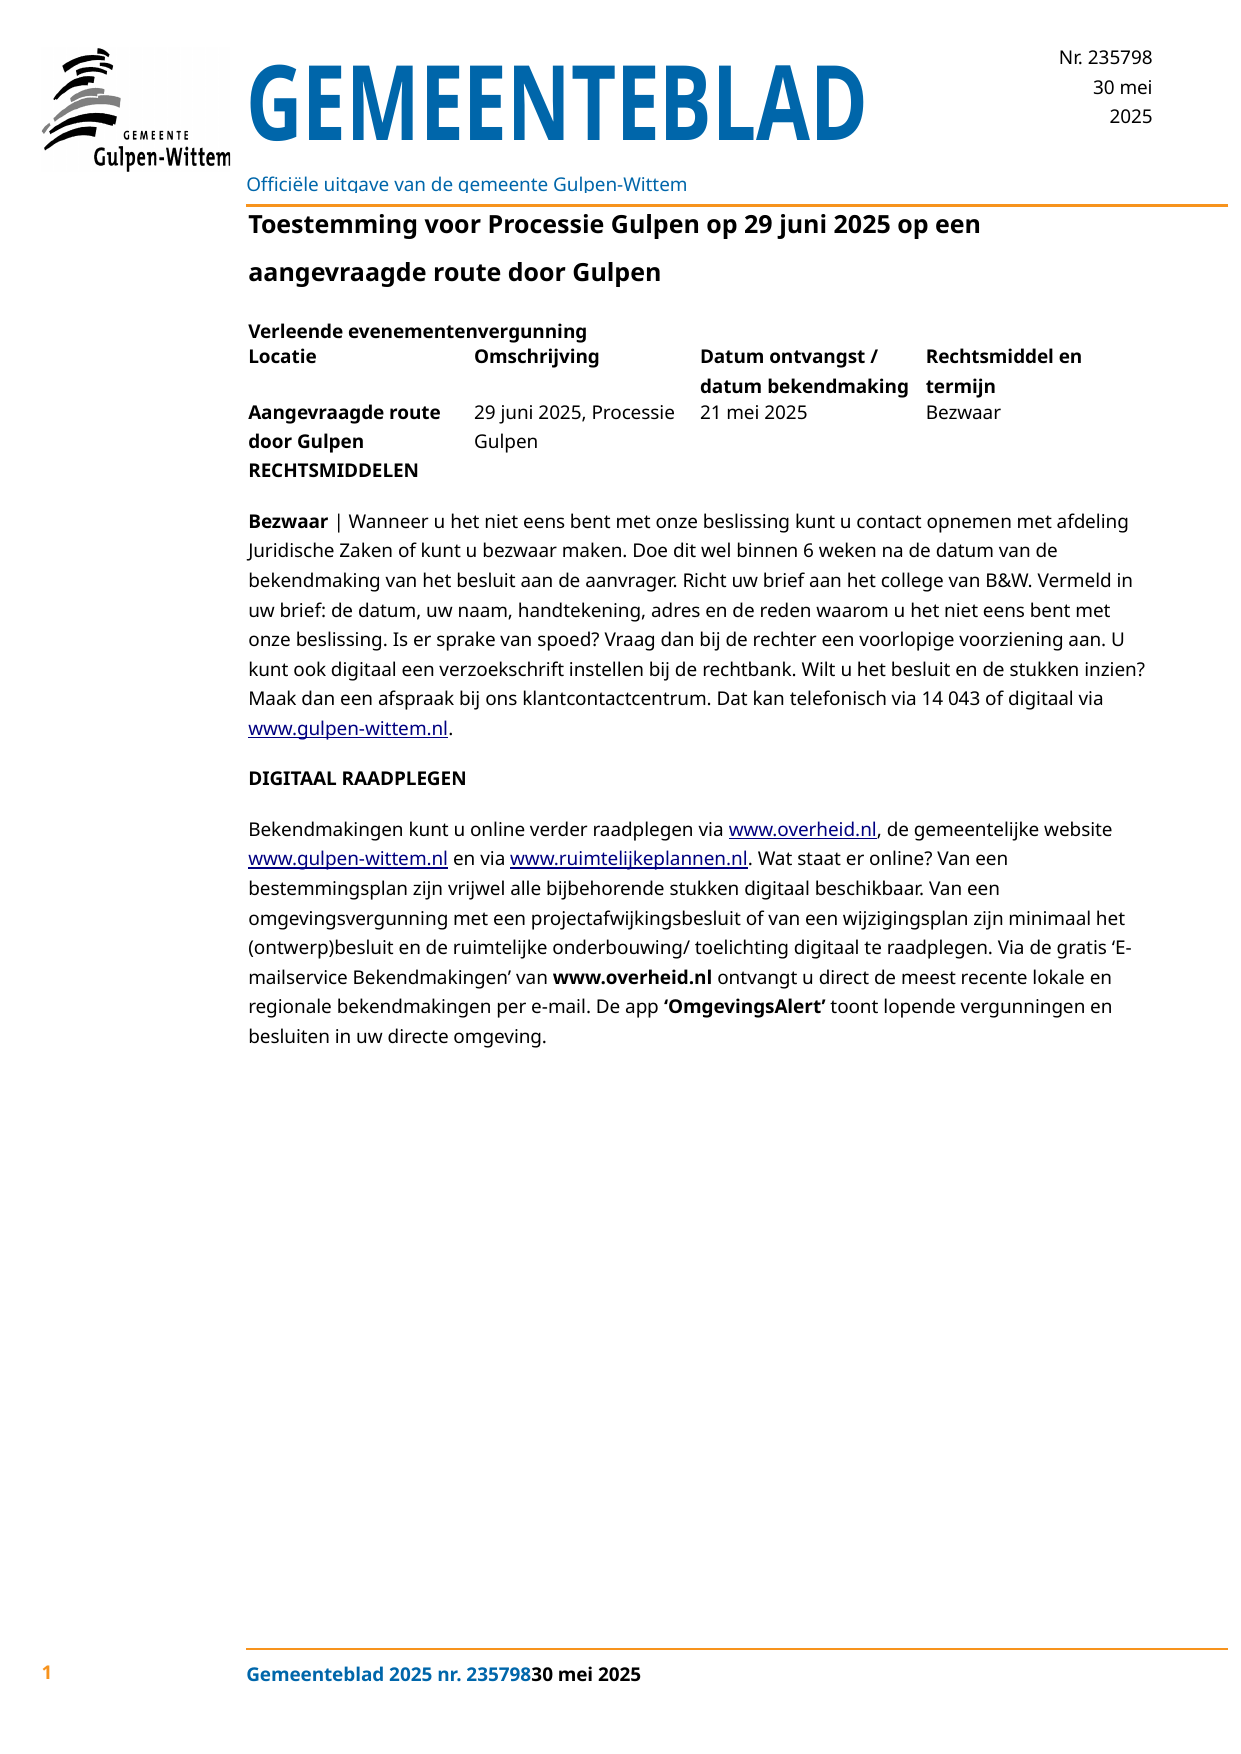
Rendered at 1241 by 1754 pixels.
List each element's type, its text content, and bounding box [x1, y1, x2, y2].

table_cell Omschrijving [474, 344, 700, 399]
text Bezwaar | Wanneer u het niet eens bent met onze beslissing kunt u contact opnemen met afdeling Juridische Zaken of kunt u bezwaar maken. Doe dit wel binnen 6 weken na de datum van de bekendmaking van het besluit aan de aanvrager. Richt uw brief aan het college van B&W. Vermeld in uw brief: de datum, uw naam, handtekening, adres en de reden waarom u het niet eens bent met onze beslissing. Is er sprake van spoed? Vraag dan bij de rechter een voorlopige voorziening aan. U kunt ook digitaal een verzoekschrift instellen bij de rechtbank. Wilt u het besluit en de stukken inzien? Maak dan een afspraak bij ons klantcontactcentrum. Dat kan telefonisch via 14 043 of digitaal via www.gulpen-wittem.nl. [248, 508, 1152, 741]
text RECHTSMIDDELEN [248, 458, 1152, 483]
picture [41, 47, 231, 172]
table_cell 21 mei 2025 [700, 399, 926, 454]
table_cell 29 juni 2025, Processie Gulpen [474, 399, 700, 454]
table_cell Locatie [248, 344, 474, 399]
table_cell Datum ontvangst / datum bekendmaking [700, 344, 926, 399]
table_header Verleende evenementenvergunning [248, 318, 1152, 344]
table_cell Bezwaar [926, 399, 1152, 454]
table_cell Rechtsmiddel en termijn [926, 344, 1152, 399]
text Bekendmakingen kunt u online verder raadplegen via www.overheid.nl, de gemeentelijke website www.gulpen-wittem.nl en via www.ruimtelijkeplannen.nl. Wat staat er online? Van een bestemmingsplan zijn vrijwel alle bijbehorende stukken digitaal beschikbaar. Van een omgevingsvergunning met een projectafwijkingsbesluit of van een wijzigingsplan zijn minimaal het (ontwerp)besluit en de ruimtelijke onderbouwing/ toelichting digitaal te raadplegen. Via de gratis ‘E-mailservice Bekendmakingen’ van www.overheid.nl ontvangt u direct de meest recente lokale en regionale bekendmakingen per e-mail. De app ‘OmgevingsAlert’ toont lopende vergunningen en besluiten in uw directe omgeving. [248, 816, 1152, 1049]
text DIGITAAL RAADPLEGEN [248, 766, 1152, 791]
table_cell Aangevraagde route door Gulpen [248, 399, 474, 454]
text Toestemming voor Processie Gulpen op 29 juni 2025 op een aangevraagde route door Gulpen [248, 207, 1152, 288]
